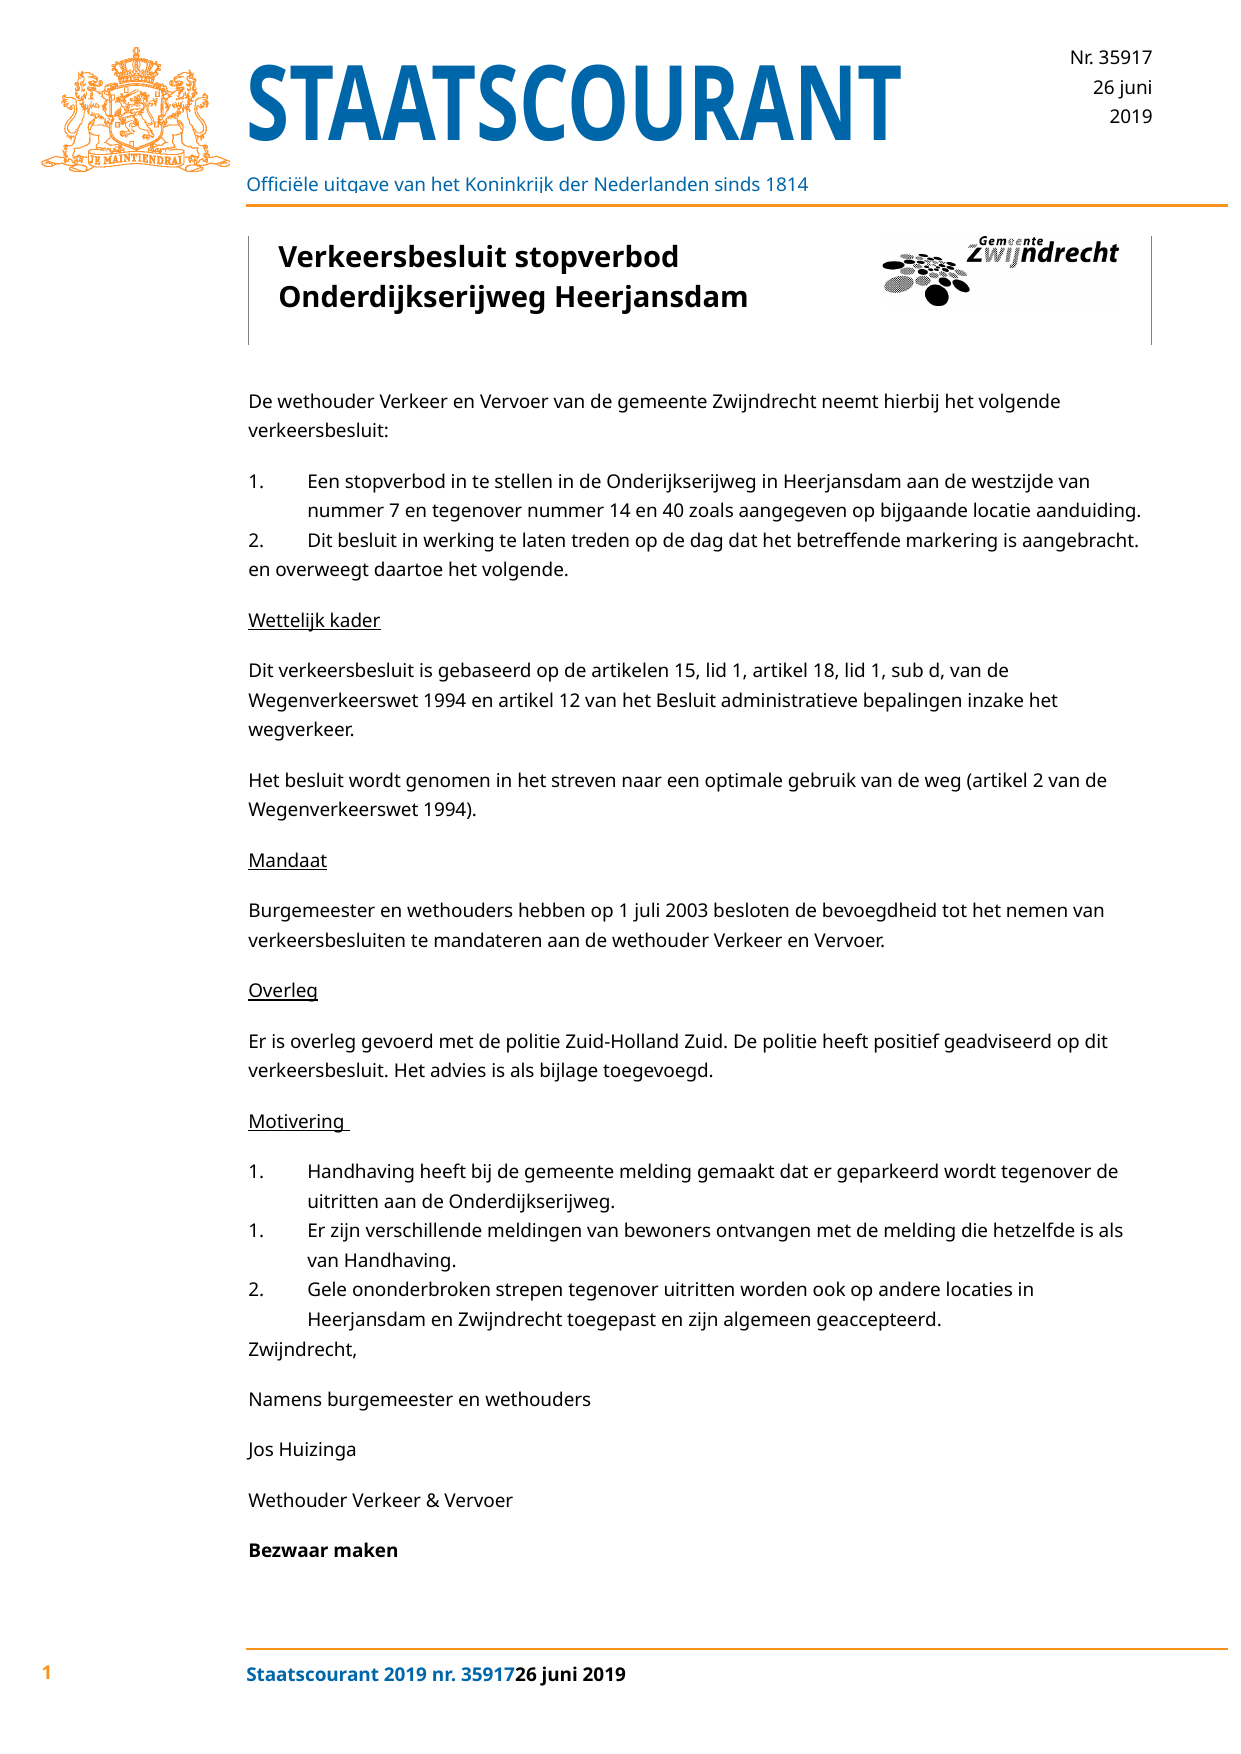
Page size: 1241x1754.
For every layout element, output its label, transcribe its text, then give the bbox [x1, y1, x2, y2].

text Er is overleg gevoerd met de politie Zuid-Holland Zuid. De politie heeft positief geadviseerd op dit verkeersbesluit. Het advies is als bijlage toegevoegd. [248, 1028, 1152, 1083]
text Jos Huizinga [248, 1437, 1152, 1462]
picture [882, 236, 1119, 306]
text Burgemeester en wethouders hebben op 1 juli 2003 besloten de bevoegdheid tot het nemen van verkeersbesluiten te mandateren aan de wethouder Verkeer en Vervoer. [248, 897, 1152, 953]
list Een stopverbod in te stellen in de Onderijkserijweg in Heerjansdam aan de westzijde van nummer 7 en tegenover nummer 14 en 40 zoals aangegeven op bijgaande locatie aanduiding. [248, 468, 1152, 523]
text Motivering [248, 1108, 1152, 1134]
text en overweegt daartoe het volgende. [248, 557, 1152, 582]
list Er zijn verschillende meldingen van bewoners ontvangen met de melding die hetzelfde is als van Handhaving. [248, 1217, 1152, 1273]
text Namens burgemeester en wethouders [248, 1386, 1152, 1412]
text Het besluit wordt genomen in het streven naar een optimale gebruik van de weg (artikel 2 van de Wegenverkeerswet 1994). [248, 767, 1152, 822]
list Dit besluit in werking te laten treden op de dag dat het betreffende markering is aangebracht. [248, 527, 1152, 553]
table_header Verkeersbesluit stopverbod Onderdijkserijweg Heerjansdam [249, 236, 850, 345]
text Overleg [248, 977, 1152, 1003]
table_header [850, 236, 1151, 345]
text Mandaat [248, 847, 1152, 873]
list Handhaving heeft bij de gemeente melding gemaakt dat er geparkeerd wordt tegenover de uitritten aan de Onderdijkserijweg. [248, 1158, 1152, 1214]
list Gele ononderbroken strepen tegenover uitritten worden ook op andere locaties in Heerjansdam en Zwijndrecht toegepast en zijn algemeen geaccepteerd. [248, 1277, 1152, 1332]
text Wettelijk kader [248, 607, 1152, 633]
text Zwijndrecht, [248, 1336, 1152, 1362]
text Bezwaar maken [248, 1537, 1152, 1563]
text De wethouder Verkeer en Vervoer van de gemeente Zwijndrecht neemt hierbij het volgende verkeersbesluit: [248, 388, 1152, 443]
picture [41, 47, 231, 172]
text Dit verkeersbesluit is gebaseerd op de artikelen 15, lid 1, artikel 18, lid 1, sub d, van de Wegenverkeerswet 1994 en artikel 12 van het Besluit administratieve bepalingen inzake het wegverkeer. [248, 657, 1152, 742]
text Wethouder Verkeer & Vervoer [248, 1487, 1152, 1513]
